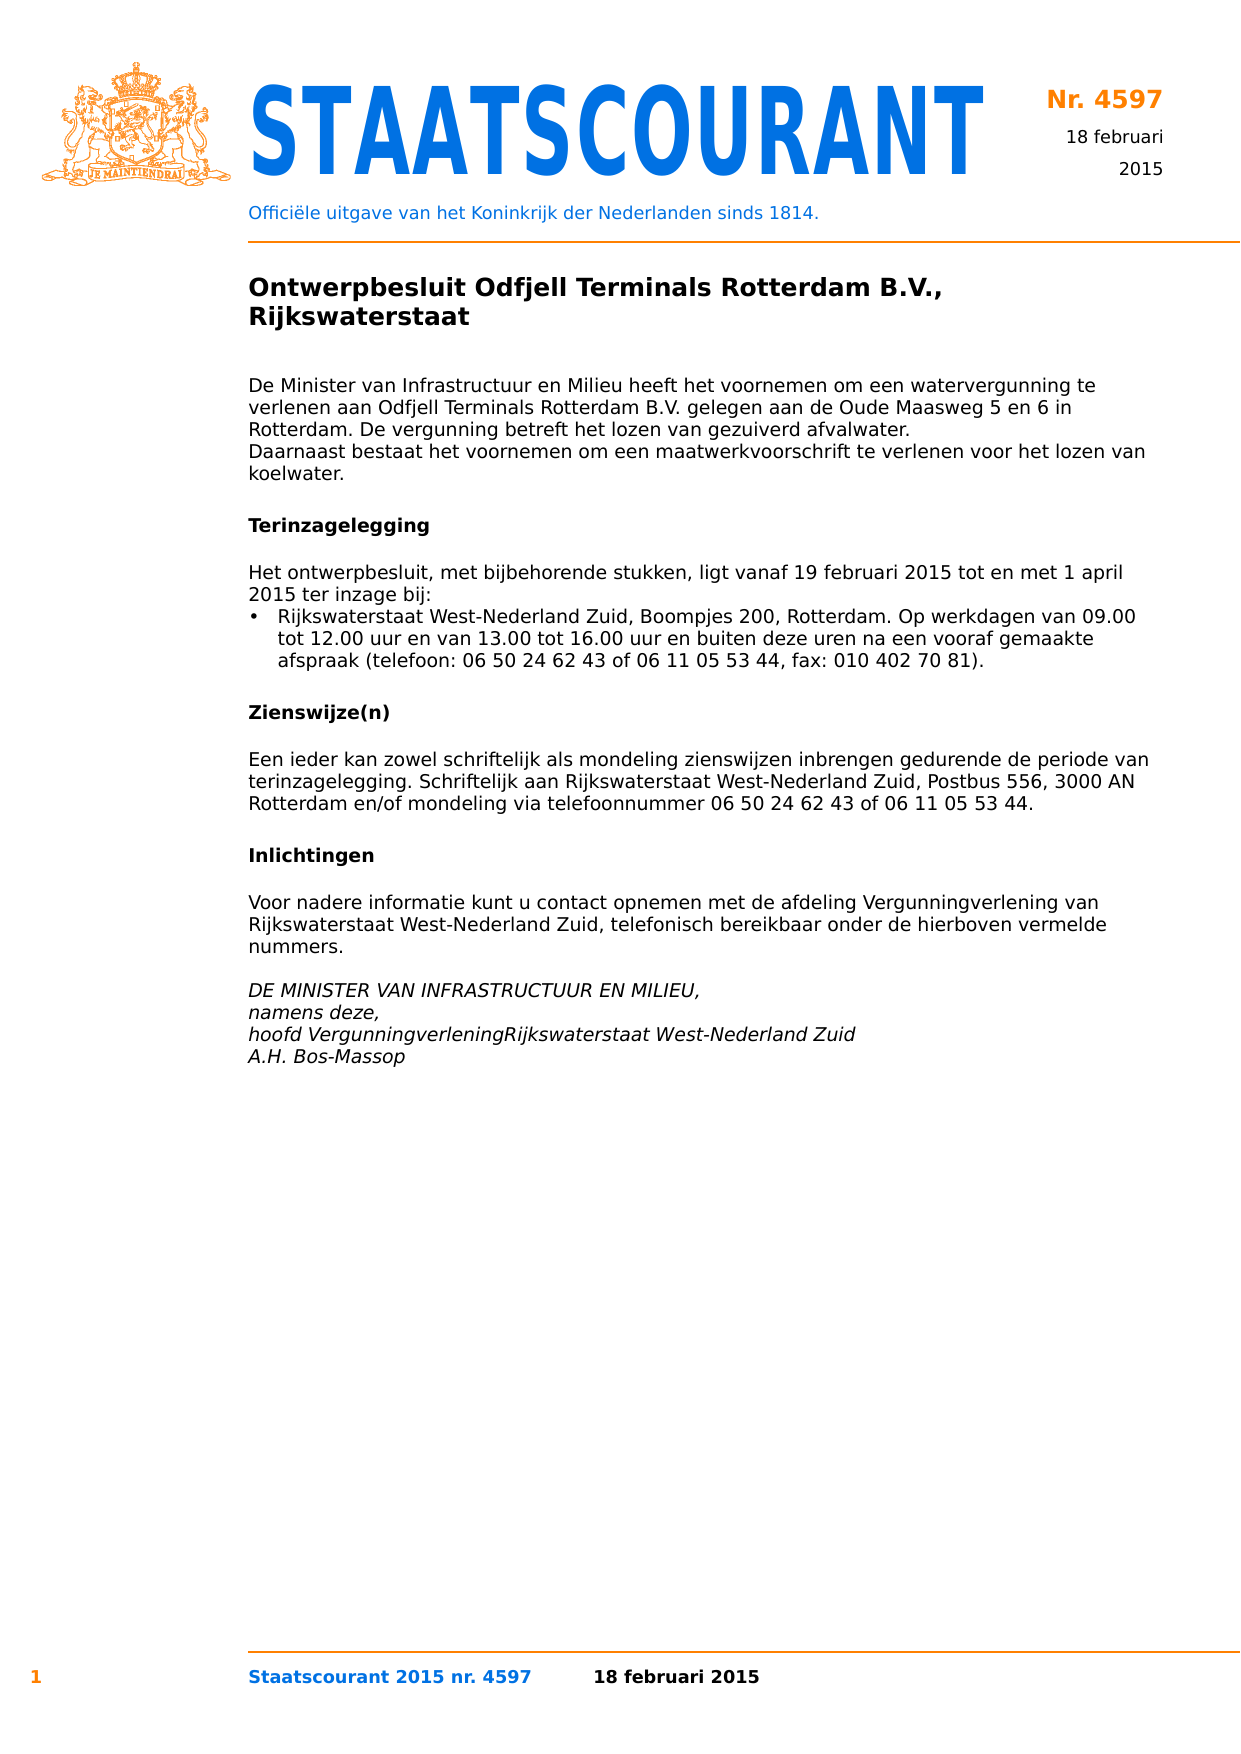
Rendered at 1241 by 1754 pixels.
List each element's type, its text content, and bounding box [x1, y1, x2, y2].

text DE MINISTER VAN INFRASTRUCTUUR EN MILIEU, namens deze, hoofd VergunningverleningRijkswaterstaat West-Nederland Zuid A.H. Bos-Massop [248, 979, 1163, 1067]
text Het ontwerpbesluit, met bijbehorende stukken, ligt vanaf 19 februari 2015 tot en met 1 april 2015 ter inzage bij: [248, 562, 1163, 606]
text De Minister van Infrastructuur en Milieu heeft het voornemen om een watervergunning te verlenen aan Odfjell Terminals Rotterdam B.V. gelegen aan de Oude Maasweg 5 en 6 in Rotterdam. De vergunning betreft het lozen van gezuiverd afvalwater. [248, 375, 1163, 441]
text Daarnaast bestaat het voornemen om een maatwerkvoorschrift te verlenen voor het lozen van koelwater. [248, 441, 1163, 485]
table_header Nr. 4597 [998, 62, 1240, 121]
text Voor nadere informatie kunt u contact opnemen met de afdeling Vergunningverlening van Rijkswaterstaat West-Nederland Zuid, telefonisch bereikbaar onder de hierboven vermelde nummers. [248, 892, 1163, 958]
text • Rijkswaterstaat West-Nederland Zuid, Boompjes 200, Rotterdam. Op werkdagen van 09.00 tot 12.00 uur en van 13.00 tot 16.00 uur en buiten deze uren na een vooraf gemaakte afspraak (telefoon: 06 50 24 62 43 of 06 11 05 53 44, fax: 010 402 70 81). [248, 606, 1163, 672]
table_cell 2015 [998, 153, 1240, 203]
subtitle Zienswijze(n) [248, 702, 1163, 724]
subtitle Inlichtingen [248, 845, 1163, 867]
table_header [25, 62, 248, 241]
table_cell 18 februari [998, 121, 1240, 153]
picture [41, 62, 231, 186]
subtitle Terinzagelegging [248, 515, 1163, 537]
text Een ieder kan zowel schriftelijk als mondeling zienswijzen inbrengen gedurende de periode van terinzagelegging. Schriftelijk aan Rijkswaterstaat West-Nederland Zuid, Postbus 556, 3000 AN Rotterdam en/of mondeling via telefoonnummer 06 50 24 62 43 of 06 11 05 53 44. [248, 749, 1163, 815]
subtitle Ontwerpbesluit Odfjell Terminals Rotterdam B.V., Rijkswaterstaat [248, 273, 1163, 331]
table_header STAATSCOURANT [248, 62, 998, 203]
table_cell Officiële uitgave van het Koninkrijk der Nederlanden sinds 1814. [248, 203, 1240, 241]
